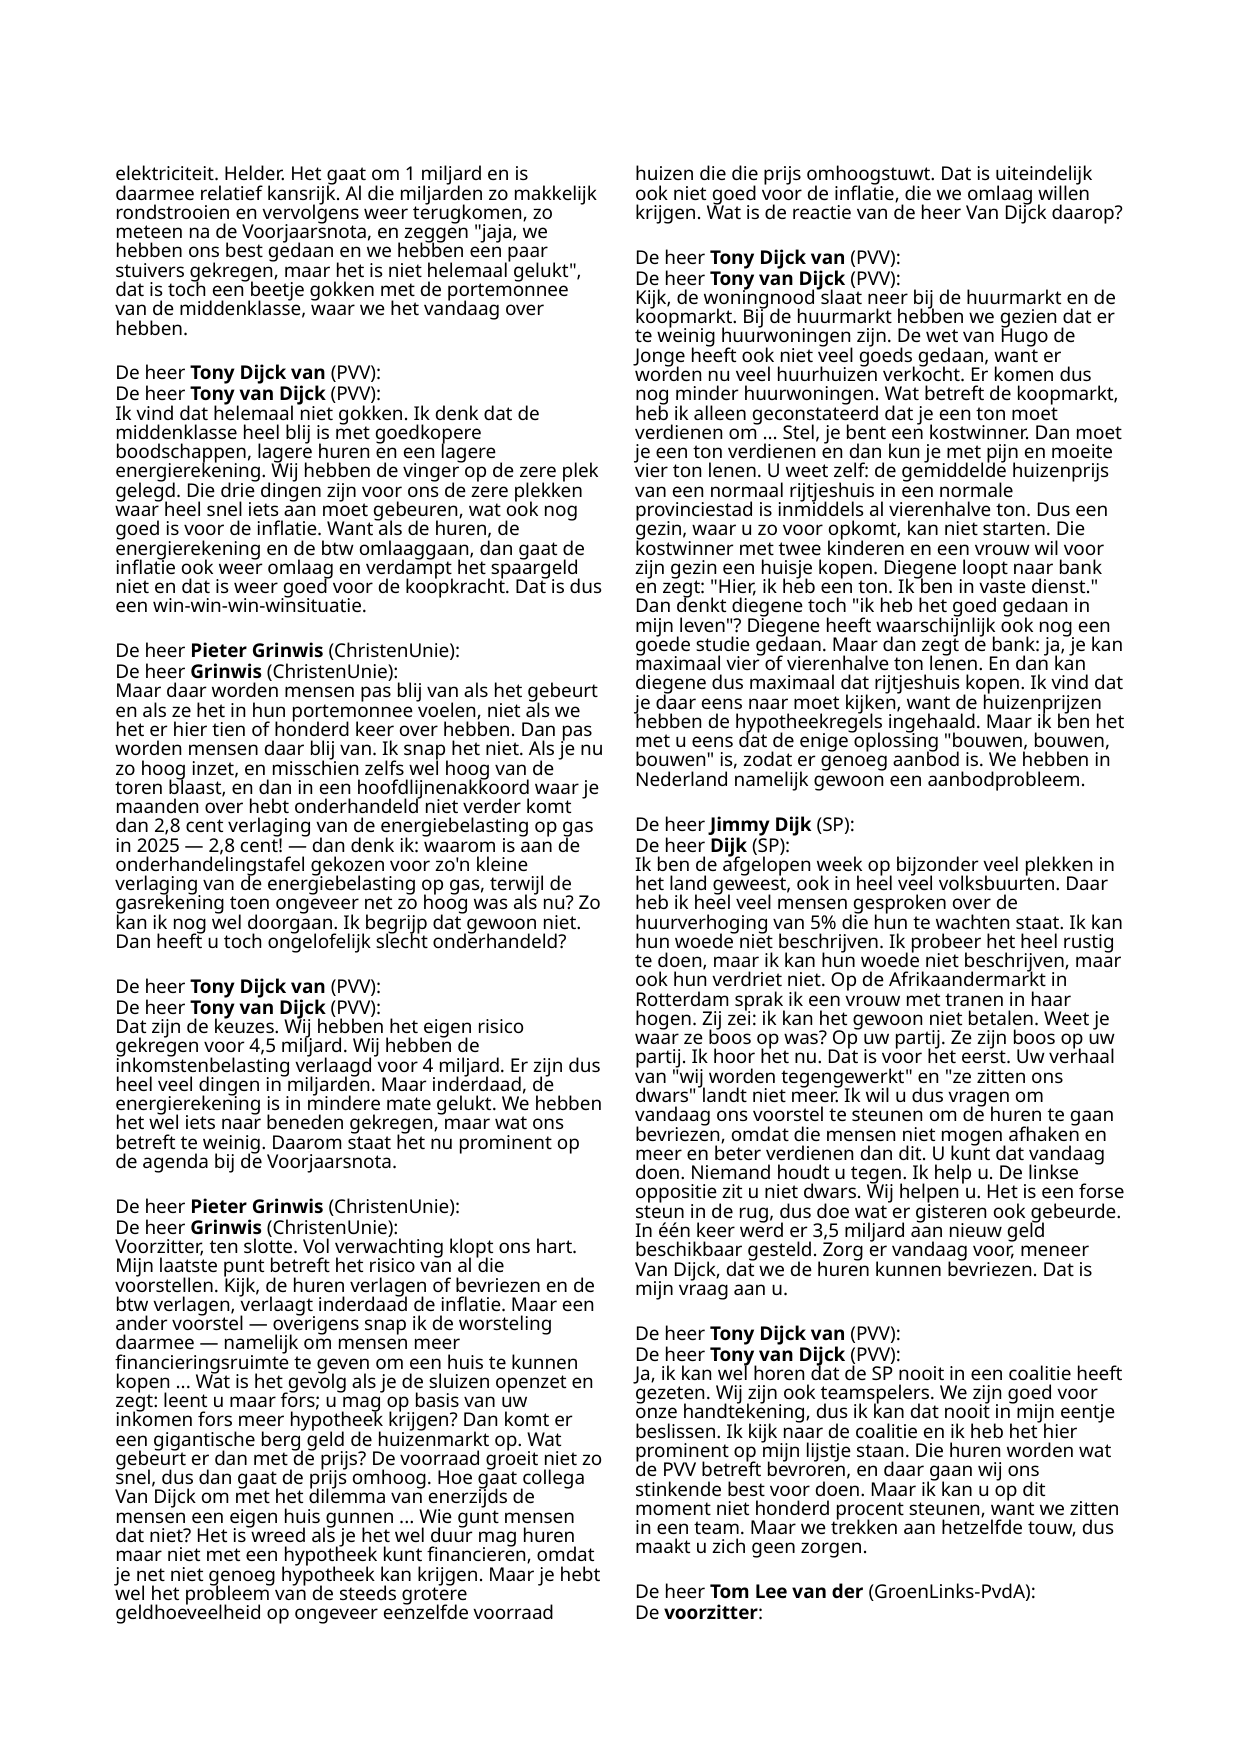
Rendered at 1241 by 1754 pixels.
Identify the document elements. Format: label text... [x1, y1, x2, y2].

text De heer Tony Dijck van (PVV): [115, 359, 605, 385]
text huizen die die prijs omhoogstuwt. Dat is uiteindelijk ook niet goed voor de inflatie, die we omlaag willen krijgen. Wat is de reactie van de heer Van Dijck daarop? [635, 165, 1125, 223]
text Maar daar worden mensen pas blij van als het gebeurt en als ze het in hun portemonnee voelen, niet als we het er hier tien of honderd keer over hebben. Dan pas worden mensen daar blij van. Ik snap het niet. Als je nu zo hoog inzet, en misschien zelfs wel hoog van de toren blaast, en dan in een hoofdlijnenakkoord waar je maanden over hebt onderhandeld niet verder komt dan 2,8 cent verlaging van de energiebelasting op gas in 2025 — 2,8 cent! — dan denk ik: waarom is aan de onderhandelingstafel gekozen voor zo'n kleine verlaging van de energiebelasting op gas, terwijl de gasrekening toen ongeveer net zo hoog was als nu? Zo kan ik nog wel doorgaan. Ik begrijp dat gewoon niet. Dan heeft u toch ongelofelijk slecht onderhandeld? [115, 682, 605, 952]
text De heer Tony van Dijck (PVV): [635, 270, 1125, 289]
text De heer Tony Dijck van (PVV): [115, 973, 605, 999]
text Dat zijn de keuzes. Wij hebben het eigen risico gekregen voor 4,5 miljard. Wij hebben de inkomstenbelasting verlaagd voor 4 miljard. Er zijn dus heel veel dingen in miljarden. Maar inderdaad, de energierekening is in mindere mate gelukt. We hebben het wel iets naar beneden gekregen, maar wat ons betreft te weinig. Daarom staat het nu prominent op de agenda bij de Voorjaarsnota. [115, 1018, 605, 1172]
text Ja, ik kan wel horen dat de SP nooit in een coalitie heeft gezeten. Wij zijn ook teamspelers. We zijn goed voor onze handtekening, dus ik kan dat nooit in mijn eentje beslissen. Ik kijk naar de coalitie en ik heb het hier prominent op mijn lijstje staan. Die huren worden wat de PVV betreft bevroren, en daar gaan wij ons stinkende best voor doen. Maar ik kan u op dit moment niet honderd procent steunen, want we zitten in een team. Maar we trekken aan hetzelfde touw, dus maakt u zich geen zorgen. [635, 1365, 1125, 1558]
text De heer Tony van Dijck (PVV): [115, 385, 605, 404]
text Ik vind dat helemaal niet gokken. Ik denk dat de middenklasse heel blij is met goedkopere boodschappen, lagere huren en een lagere energierekening. Wij hebben de vinger op de zere plek gelegd. Die drie dingen zijn voor ons de zere plekken waar heel snel iets aan moet gebeuren, wat ook nog goed is voor de inflatie. Want als de huren, de energierekening en de btw omlaaggaan, dan gaat de inflatie ook weer omlaag en verdampt het spaargeld niet en dat is weer goed voor de koopkracht. Dat is dus een win-win-win-winsituatie. [115, 404, 605, 617]
text Ik ben de afgelopen week op bijzonder veel plekken in het land geweest, ook in heel veel volksbuurten. Daar heb ik heel veel mensen gesproken over de huurverhoging van 5% die hun te wachten staat. Ik kan hun woede niet beschrijven. Ik probeer het heel rustig te doen, maar ik kan hun woede niet beschrijven, maar ook hun verdriet niet. Op de Afrikaandermarkt in Rotterdam sprak ik een vrouw met tranen in haar hogen. Zij zei: ik kan het gewoon niet betalen. Weet je waar ze boos op was? Op uw partij. Ze zijn boos op uw partij. Ik hoor het nu. Dat is voor het eerst. Uw verhaal van "wij worden tegengewerkt" en "ze zitten ons dwars" landt niet meer. Ik wil u dus vragen om vandaag ons voorstel te steunen om de huren te gaan bevriezen, omdat die mensen niet mogen afhaken en meer en beter verdienen dan dit. U kunt dat vandaag doen. Niemand houdt u tegen. Ik help u. De linkse oppositie zit u niet dwars. Wij helpen u. Het is een forse steun in de rug, dus doe wat er gisteren ook gebeurde. In één keer werd er 3,5 miljard aan nieuw geld beschikbaar gesteld. Zorg er vandaag voor, meneer Van Dijck, dat we de huren kunnen bevriezen. Dat is mijn vraag aan u. [635, 856, 1125, 1299]
text De heer Dijk (SP): [635, 837, 1125, 856]
text De voorzitter: [635, 1604, 1125, 1623]
text De heer Tony Dijck van (PVV): [635, 244, 1125, 270]
text De heer Tom Lee van der (GroenLinks-PvdA): [635, 1578, 1125, 1604]
text De heer Tony van Dijck (PVV): [115, 999, 605, 1018]
text De heer Jimmy Dijk (SP): [635, 811, 1125, 837]
text De heer Grinwis (ChristenUnie): [115, 663, 605, 682]
text Kijk, de woningnood slaat neer bij de huurmarkt en de koopmarkt. Bij de huurmarkt hebben we gezien dat er te weinig huurwoningen zijn. De wet van Hugo de Jonge heeft ook niet veel goeds gedaan, want er worden nu veel huurhuizen verkocht. Er komen dus nog minder huurwoningen. Wat betreft de koopmarkt, heb ik alleen geconstateerd dat je een ton moet verdienen om ... Stel, je bent een kostwinner. Dan moet je een ton verdienen en dan kun je met pijn en moeite vier ton lenen. U weet zelf: de gemiddelde huizenprijs van een normaal rijtjeshuis in een normale provinciestad is inmiddels al vierenhalve ton. Dus een gezin, waar u zo voor opkomt, kan niet starten. Die kostwinner met twee kinderen en een vrouw wil voor zijn gezin een huisje kopen. Diegene loopt naar bank en zegt: "Hier, ik heb een ton. Ik ben in vaste dienst." Dan denkt diegene toch "ik heb het goed gedaan in mijn leven"? Diegene heeft waarschijnlijk ook nog een goede studie gedaan. Maar dan zegt de bank: ja, je kan maximaal vier of vierenhalve ton lenen. En dan kan diegene dus maximaal dat rijtjeshuis kopen. Ik vind dat je daar eens naar moet kijken, want de huizenprijzen hebben de hypotheekregels ingehaald. Maar ik ben het met u eens dat de enige oplossing "bouwen, bouwen, bouwen" is, zodat er genoeg aanbod is. We hebben in Nederland namelijk gewoon een aanbodprobleem. [635, 289, 1125, 790]
text elektriciteit. Helder. Het gaat om 1 miljard en is daarmee relatief kansrijk. Al die miljarden zo makkelijk rondstrooien en vervolgens weer terugkomen, zo meteen na de Voorjaarsnota, en zeggen "jaja, we hebben ons best gedaan en we hebben een paar stuivers gekregen, maar het is niet helemaal gelukt", dat is toch een beetje gokken met de portemonnee van de middenklasse, waar we het vandaag over hebben. [115, 165, 605, 339]
text De heer Pieter Grinwis (ChristenUnie): [115, 637, 605, 663]
text De heer Tony van Dijck (PVV): [635, 1346, 1125, 1365]
text De heer Tony Dijck van (PVV): [635, 1320, 1125, 1346]
text De heer Grinwis (ChristenUnie): [115, 1219, 605, 1238]
text De heer Pieter Grinwis (ChristenUnie): [115, 1193, 605, 1219]
text Voorzitter, ten slotte. Vol verwachting klopt ons hart. Mijn laatste punt betreft het risico van al die voorstellen. Kijk, de huren verlagen of bevriezen en de btw verlagen, verlaagt inderdaad de inflatie. Maar een ander voorstel — overigens snap ik de worsteling daarmee — namelijk om mensen meer financieringsruimte te geven om een huis te kunnen kopen ... Wat is het gevolg als je de sluizen openzet en zegt: leent u maar fors; u mag op basis van uw inkomen fors meer hypotheek krijgen? Dan komt er een gigantische berg geld de huizenmarkt op. Wat gebeurt er dan met de prijs? De voorraad groeit niet zo snel, dus dan gaat de prijs omhoog. Hoe gaat collega Van Dijck om met het dilemma van enerzijds de mensen een eigen huis gunnen ... Wie gunt mensen dat niet? Het is wreed als je het wel duur mag huren maar niet met een hypotheek kunt financieren, omdat je net niet genoeg hypotheek kan krijgen. Maar je hebt wel het probleem van de steeds grotere geldhoeveelheid op ongeveer eenzelfde voorraad [115, 1238, 605, 1623]
